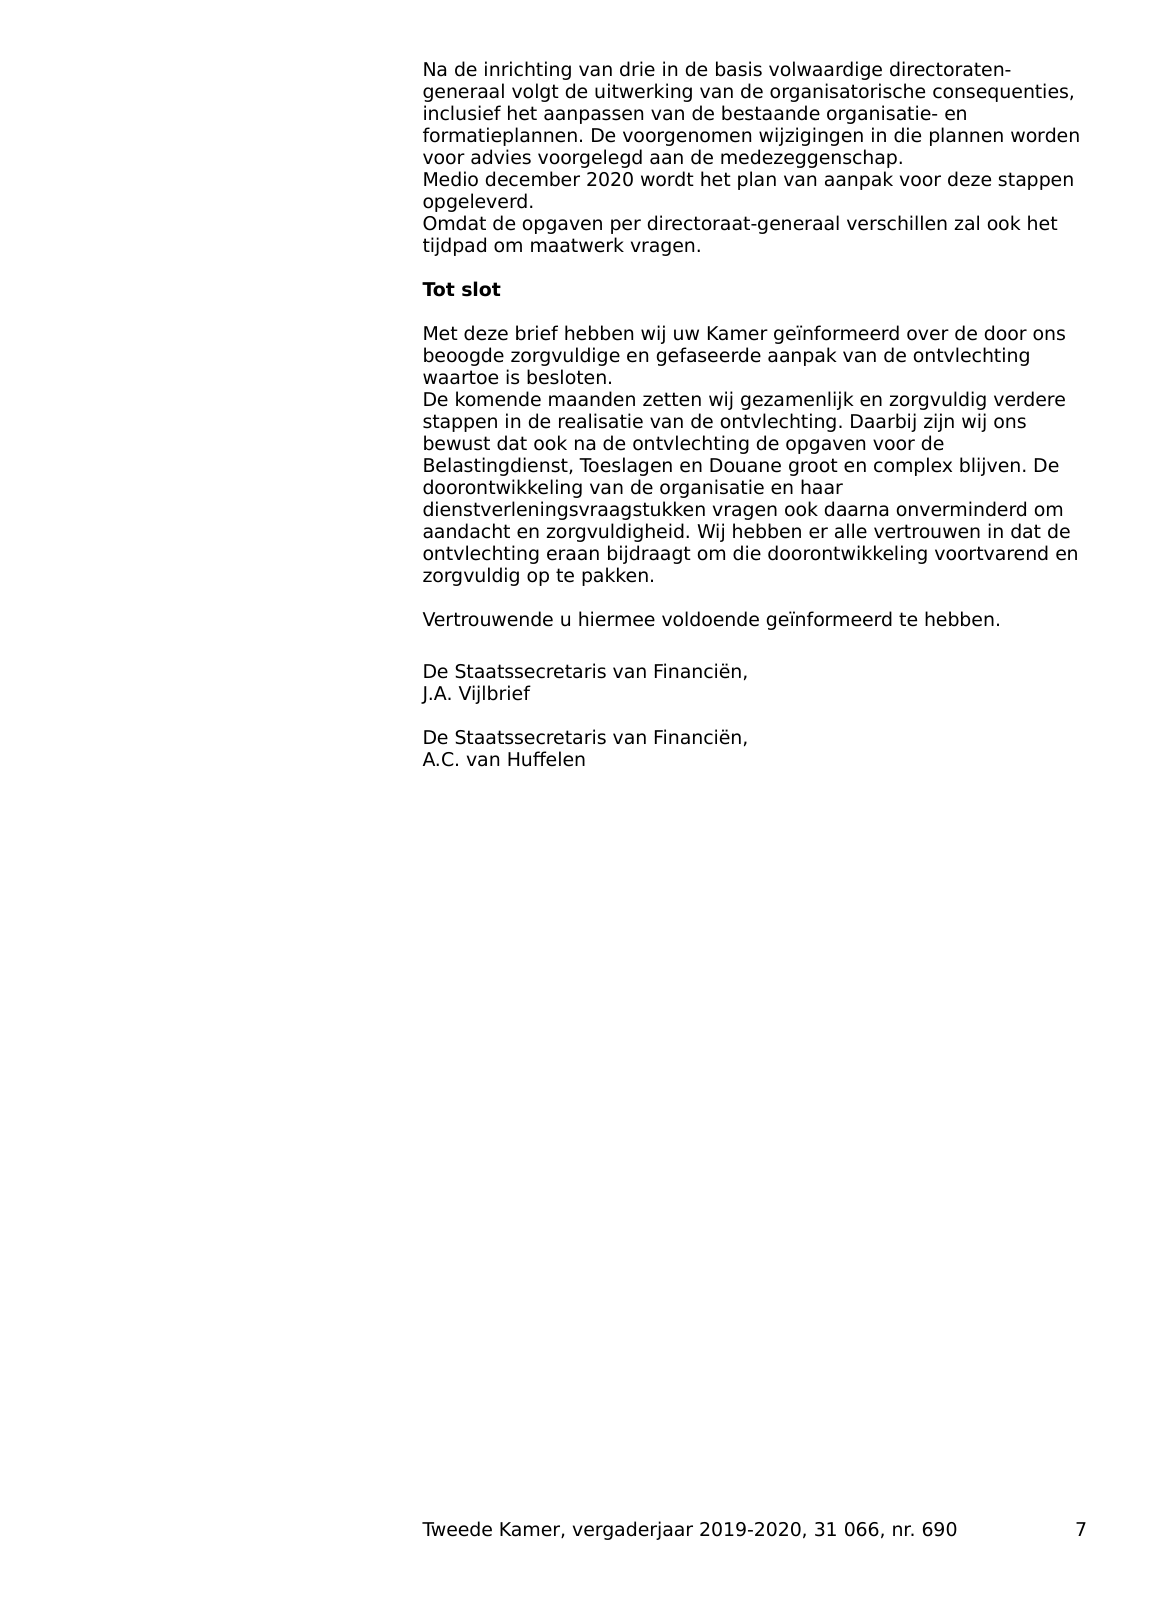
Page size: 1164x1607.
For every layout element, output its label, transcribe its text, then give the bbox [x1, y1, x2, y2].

text Vertrouwende u hiermee voldoende geïnformeerd te hebben. [422, 609, 1087, 631]
text De Staatssecretaris van Financiën, J.A. Vijlbrief [422, 661, 1087, 705]
subtitle Tot slot [422, 279, 1087, 301]
text De Staatssecretaris van Financiën, A.C. van Huffelen [422, 727, 1087, 771]
text Met deze brief hebben wij uw Kamer geïnformeerd over de door ons beoogde zorgvuldige en gefaseerde aanpak van de ontvlechting waartoe is besloten. [422, 323, 1087, 389]
text Omdat de opgaven per directoraat-generaal verschillen zal ook het tijdpad om maatwerk vragen. [422, 213, 1087, 257]
text Na de inrichting van drie in de basis volwaardige directoraten-generaal volgt de uitwerking van de organisatorische consequenties, inclusief het aanpassen van de bestaande organisatie- en formatieplannen. De voorgenomen wijzigingen in die plannen worden voor advies voorgelegd aan de medezeggenschap. [422, 59, 1087, 169]
text De komende maanden zetten wij gezamenlijk en zorgvuldig verdere stappen in de realisatie van de ontvlechting. Daarbij zijn wij ons bewust dat ook na de ontvlechting de opgaven voor de Belastingdienst, Toeslagen en Douane groot en complex blijven. De doorontwikkeling van de organisatie en haar dienstverleningsvraagstukken vragen ook daarna onverminderd om aandacht en zorgvuldigheid. Wij hebben er alle vertrouwen in dat de ontvlechting eraan bijdraagt om die doorontwikkeling voortvarend en zorgvuldig op te pakken. [422, 389, 1087, 587]
text Medio december 2020 wordt het plan van aanpak voor deze stappen opgeleverd. [422, 169, 1087, 213]
